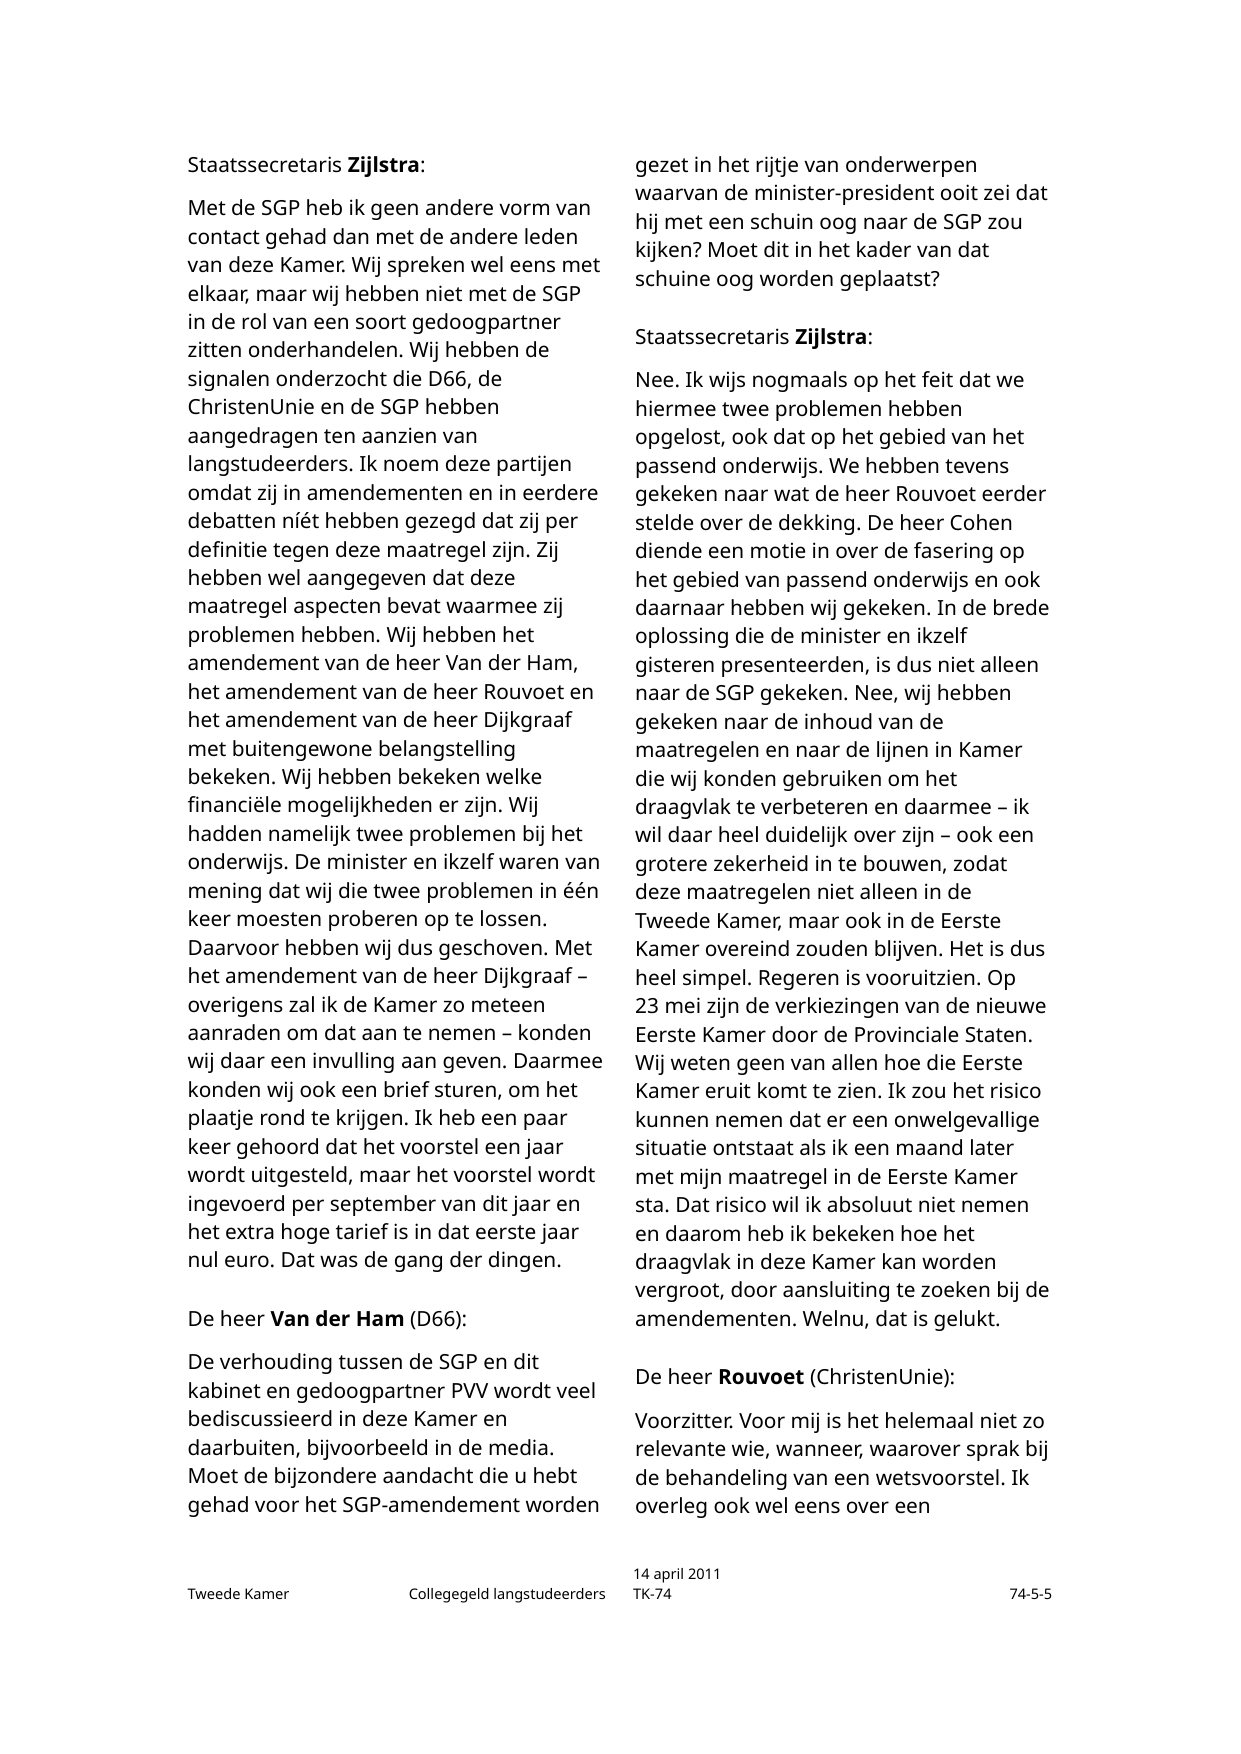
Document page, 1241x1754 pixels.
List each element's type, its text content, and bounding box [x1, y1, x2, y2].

text Staatssecretaris Zijlstra: [635, 322, 1053, 351]
text Met de SGP heb ik geen andere vorm van contact gehad dan met de andere leden van deze Kamer. Wij spreken wel eens met elkaar, maar wij hebben niet met de SGP in de rol van een soort gedoogpartner zitten onderhandelen. Wij hebben de signalen onderzocht die D66, de ChristenUnie en de SGP hebben aangedragen ten aanzien van langstudeerders. Ik noem deze partijen omdat zij in amendementen en in eerdere debatten níét hebben gezegd dat zij per definitie tegen deze maatregel zijn. Zij hebben wel aangegeven dat deze maatregel aspecten bevat waarmee zij problemen hebben. Wij hebben het amendement van de heer Van der Ham, het amendement van de heer Rouvoet en het amendement van de heer Dijkgraaf met buitengewone belangstelling bekeken. Wij hebben bekeken welke financiële mogelijkheden er zijn. Wij hadden namelijk twee problemen bij het onderwijs. De minister en ikzelf waren van mening dat wij die twee problemen in één keer moesten proberen op te lossen. Daarvoor hebben wij dus geschoven. Met het amendement van de heer Dijkgraaf – overigens zal ik de Kamer zo meteen aanraden om dat aan te nemen – konden wij daar een invulling aan geven. Daarmee konden wij ook een brief sturen, om het plaatje rond te krijgen. Ik heb een paar keer gehoord dat het voorstel een jaar wordt uitgesteld, maar het voorstel wordt ingevoerd per september van dit jaar en het extra hoge tarief is in dat eerste jaar nul euro. Dat was de gang der dingen. [187, 193, 605, 1274]
text Nee. Ik wijs nogmaals op het feit dat we hiermee twee problemen hebben opgelost, ook dat op het gebied van het passend onderwijs. We hebben tevens gekeken naar wat de heer Rouvoet eerder stelde over de dekking. De heer Cohen diende een motie in over de fasering op het gebied van passend onderwijs en ook daarnaar hebben wij gekeken. In de brede oplossing die de minister en ikzelf gisteren presenteerden, is dus niet alleen naar de SGP gekeken. Nee, wij hebben gekeken naar de inhoud van de maatregelen en naar de lijnen in Kamer die wij konden gebruiken om het draagvlak te verbeteren en daarmee – ik wil daar heel duidelijk over zijn – ook een grotere zekerheid in te bouwen, zodat deze maatregelen niet alleen in de Tweede Kamer, maar ook in de Eerste Kamer overeind zouden blijven. Het is dus heel simpel. Regeren is vooruitzien. Op 23 mei zijn de verkiezingen van de nieuwe Eerste Kamer door de Provinciale Staten. Wij weten geen van allen hoe die Eerste Kamer eruit komt te zien. Ik zou het risico kunnen nemen dat er een onwelgevallige situatie ontstaat als ik een maand later met mijn maatregel in de Eerste Kamer sta. Dat risico wil ik absoluut niet nemen en daarom heb ik bekeken hoe het draagvlak in deze Kamer kan worden vergroot, door aansluiting te zoeken bij de amendementen. Welnu, dat is gelukt. [635, 366, 1053, 1332]
text De heer Rouvoet (ChristenUnie): [635, 1362, 1053, 1391]
text gezet in het rijtje van onderwerpen waarvan de minister-president ooit zei dat hij met een schuin oog naar de SGP zou kijken? Moet dit in het kader van dat schuine oog worden geplaatst? [635, 150, 1053, 292]
text De verhouding tussen de SGP en dit kabinet en gedoogpartner PVV wordt veel bediscussieerd in deze Kamer en daarbuiten, bijvoorbeeld in de media. Moet de bijzondere aandacht die u hebt gehad voor het SGP-amendement worden [187, 1347, 605, 1518]
text Staatssecretaris Zijlstra: [187, 150, 605, 178]
text Voorzitter. Voor mij is het helemaal niet zo relevante wie, wanneer, waarover sprak bij de behandeling van een wetsvoorstel. Ik overleg ook wel eens over een [635, 1406, 1053, 1520]
text De heer Van der Ham (D66): [187, 1304, 605, 1332]
